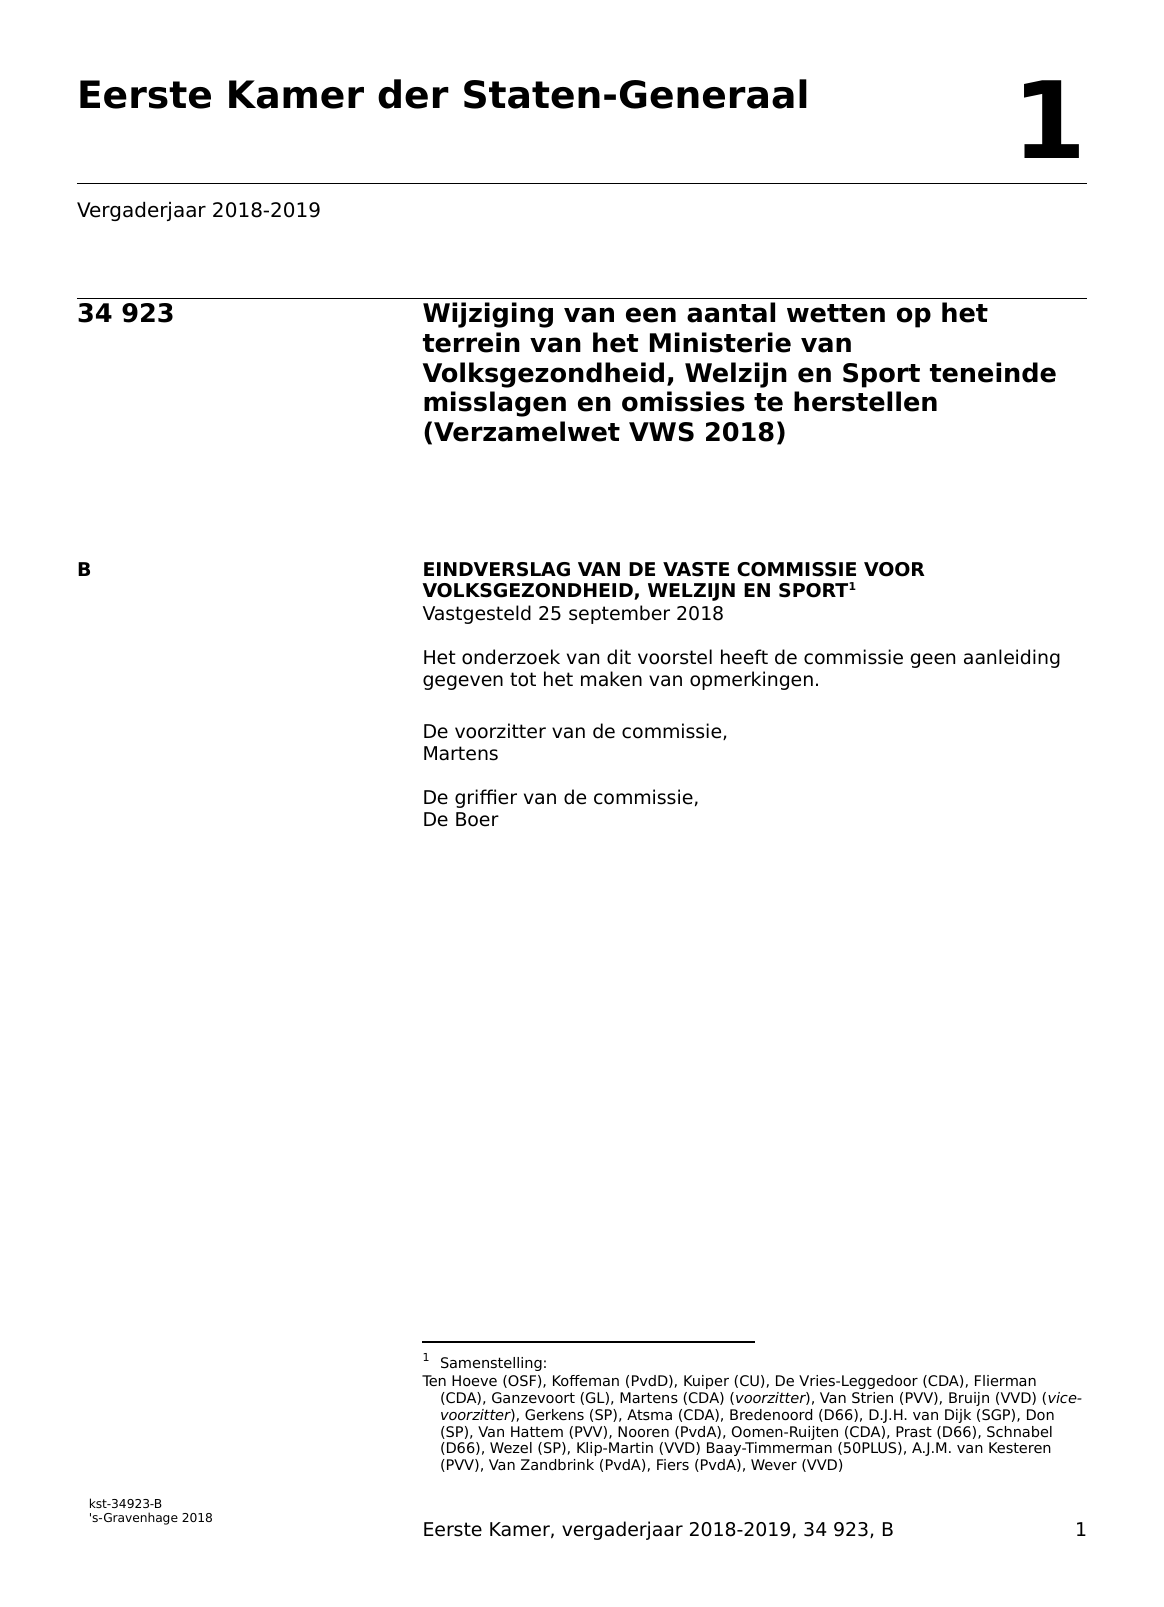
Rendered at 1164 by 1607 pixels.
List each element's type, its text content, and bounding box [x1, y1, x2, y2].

text Samenstelling: [422, 1351, 1087, 1373]
text De voorzitter van de commissie, Martens [422, 721, 1087, 764]
text Het onderzoek van dit voorstel heeft de commissie geen aanleiding gegeven tot het maken van opmerkingen. [422, 647, 1087, 691]
table_header 1 [886, 59, 1087, 183]
subtitle 34 923 Wijziging van een aantal wetten op het terrein van het Ministerie van Volksgezondheid, Welzijn en Sport teneinde misslagen en omissies te herstellen (Verzamelwet VWS 2018) [77, 299, 1087, 447]
text 's-Gravenhage 2018 [88, 1511, 323, 1525]
text De griffier van de commissie, De Boer [422, 787, 1087, 831]
text kst-34923-B [88, 1497, 323, 1511]
text Vastgesteld 25 september 2018 [422, 602, 1087, 624]
text Ten Hoeve (OSF), Koffeman (PvdD), Kuiper (CU), De Vries-Leggedoor (CDA), Flierman (CDA), Ganzevoort (GL), Martens (CDA) (voorzitter), Van Strien (PVV), Bruijn (VVD) (vice-voorzitter), Gerkens (SP), Atsma (CDA), Bredenoord (D66), D.J.H. van Dijk (SGP), Don (SP), Van Hattem (PVV), Nooren (PvdA), Oomen-Ruijten (CDA), Prast (D66), Schnabel (D66), Wezel (SP), Klip-Martin (VVD) Baay-Timmerman (50PLUS), A.J.M. van Kesteren (PVV), Van Zandbrink (PvdA), Fiers (PvdA), Wever (VVD) [422, 1373, 1087, 1474]
subtitle B EINDVERSLAG VAN DE VASTE COMMISSIE VOOR VOLKSGEZONDHEID, WELZIJN EN SPORT [77, 558, 1087, 602]
table_cell Vergaderjaar 2018-2019 [77, 184, 1087, 298]
table_header Eerste Kamer der Staten-Generaal [77, 59, 886, 183]
